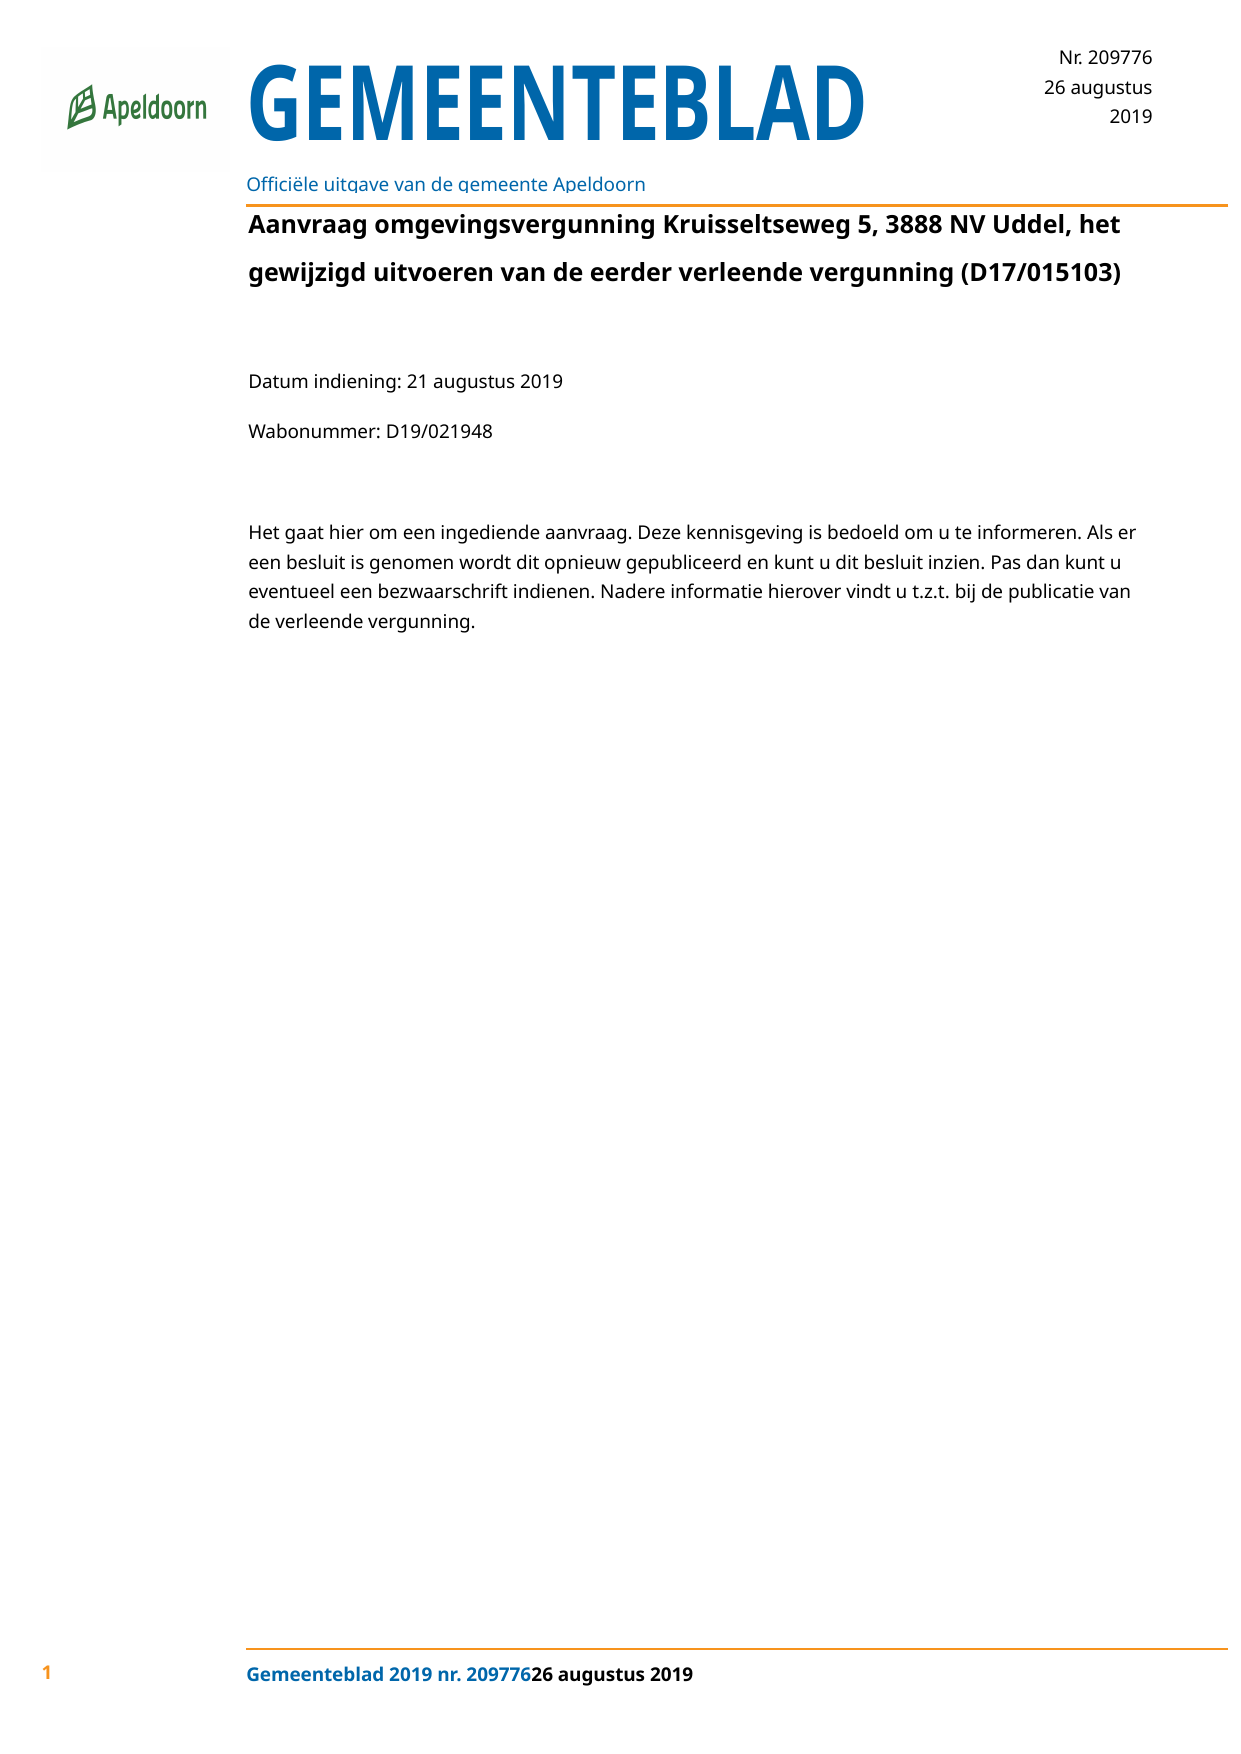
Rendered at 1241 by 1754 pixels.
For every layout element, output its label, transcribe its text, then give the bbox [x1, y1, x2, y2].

text Datum indiening: 21 augustus 2019 [248, 368, 1152, 394]
text Het gaat hier om een ingediende aanvraag. Deze kennisgeving is bedoeld om u te informeren. Als er een besluit is genomen wordt dit opnieuw gepubliceerd en kunt u dit besluit inzien. Pas dan kunt u eventueel een bezwaarschrift indienen. Nadere informatie hierover vindt u t.z.t. bij de publicatie van de verleende vergunning. [248, 519, 1152, 634]
text Wabonummer: D19/021948 [248, 419, 1152, 444]
text Aanvraag omgevingsvergunning Kruisseltseweg 5, 3888 NV Uddel, het gewijzigd uitvoeren van de eerder verleende vergunning (D17/015103) [248, 207, 1152, 288]
picture [41, 47, 231, 172]
